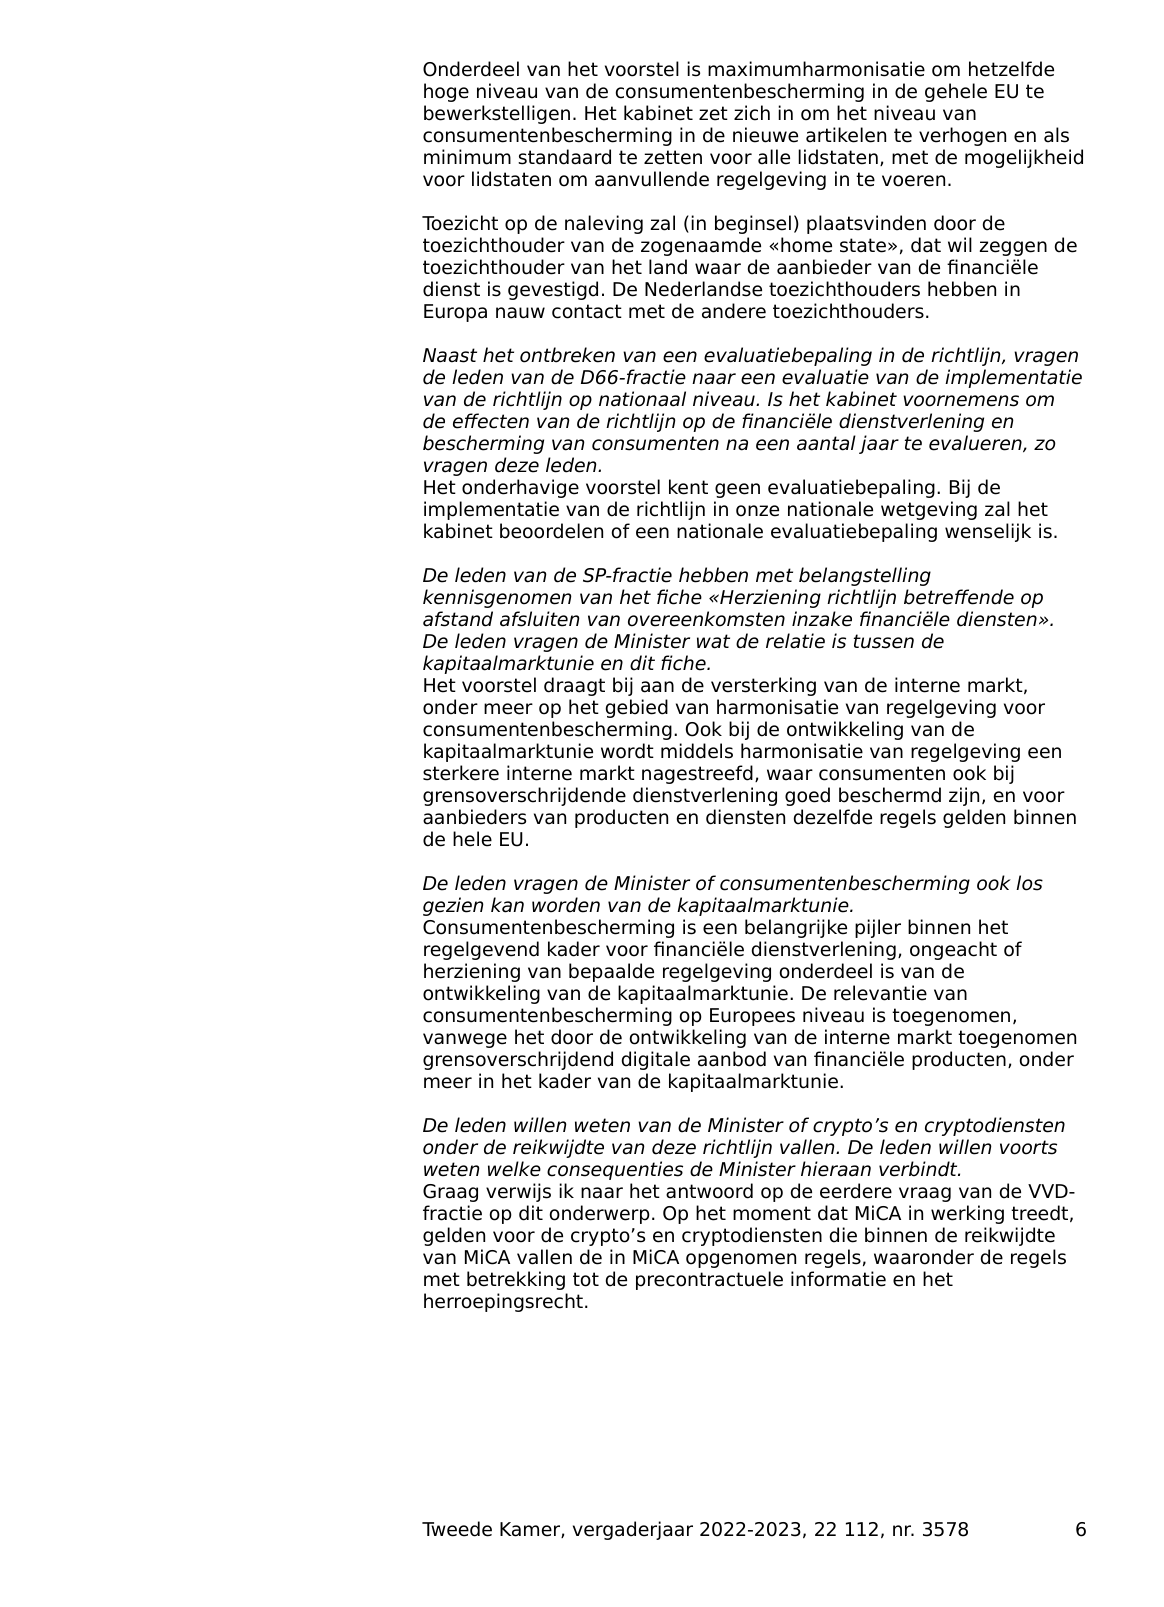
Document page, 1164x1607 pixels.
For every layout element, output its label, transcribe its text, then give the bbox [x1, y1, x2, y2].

text De leden willen weten van de Minister of crypto’s en cryptodiensten onder de reikwijdte van deze richtlijn vallen. De leden willen voorts weten welke consequenties de Minister hieraan verbindt. [422, 1115, 1087, 1181]
text De leden vragen de Minister of consumentenbescherming ook los gezien kan worden van de kapitaalmarktunie. [422, 873, 1087, 917]
text Onderdeel van het voorstel is maximumharmonisatie om hetzelfde hoge niveau van de consumentenbescherming in de gehele EU te bewerkstelligen. Het kabinet zet zich in om het niveau van consumentenbescherming in de nieuwe artikelen te verhogen en als minimum standaard te zetten voor alle lidstaten, met de mogelijkheid voor lidstaten om aanvullende regelgeving in te voeren. [422, 59, 1087, 191]
text Graag verwijs ik naar het antwoord op de eerdere vraag van de VVD-fractie op dit onderwerp. Op het moment dat MiCA in werking treedt, gelden voor de crypto’s en cryptodiensten die binnen de reikwijdte van MiCA vallen de in MiCA opgenomen regels, waaronder de regels met betrekking tot de precontractuele informatie en het herroepingsrecht. [422, 1181, 1087, 1313]
text Toezicht op de naleving zal (in beginsel) plaatsvinden door de toezichthouder van de zogenaamde «home state», dat wil zeggen de toezichthouder van het land waar de aanbieder van de financiële dienst is gevestigd. De Nederlandse toezichthouders hebben in Europa nauw contact met de andere toezichthouders. [422, 213, 1087, 323]
text De leden van de SP-fractie hebben met belangstelling kennisgenomen van het fiche «Herziening richtlijn betreffende op afstand afsluiten van overeenkomsten inzake financiële diensten». De leden vragen de Minister wat de relatie is tussen de kapitaalmarktunie en dit fiche. [422, 565, 1087, 675]
text Het onderhavige voorstel kent geen evaluatiebepaling. Bij de implementatie van de richtlijn in onze nationale wetgeving zal het kabinet beoordelen of een nationale evaluatiebepaling wenselijk is. [422, 477, 1087, 543]
text Naast het ontbreken van een evaluatiebepaling in de richtlijn, vragen de leden van de D66-fractie naar een evaluatie van de implementatie van de richtlijn op nationaal niveau. Is het kabinet voornemens om de effecten van de richtlijn op de financiële dienstverlening en bescherming van consumenten na een aantal jaar te evalueren, zo vragen deze leden. [422, 345, 1087, 477]
text Consumentenbescherming is een belangrijke pijler binnen het regelgevend kader voor financiële dienstverlening, ongeacht of herziening van bepaalde regelgeving onderdeel is van de ontwikkeling van de kapitaalmarktunie. De relevantie van consumentenbescherming op Europees niveau is toegenomen, vanwege het door de ontwikkeling van de interne markt toegenomen grensoverschrijdend digitale aanbod van financiële producten, onder meer in het kader van de kapitaalmarktunie. [422, 917, 1087, 1093]
text Het voorstel draagt bij aan de versterking van de interne markt, onder meer op het gebied van harmonisatie van regelgeving voor consumentenbescherming. Ook bij de ontwikkeling van de kapitaalmarktunie wordt middels harmonisatie van regelgeving een sterkere interne markt nagestreefd, waar consumenten ook bij grensoverschrijdende dienstverlening goed beschermd zijn, en voor aanbieders van producten en diensten dezelfde regels gelden binnen de hele EU. [422, 675, 1087, 851]
